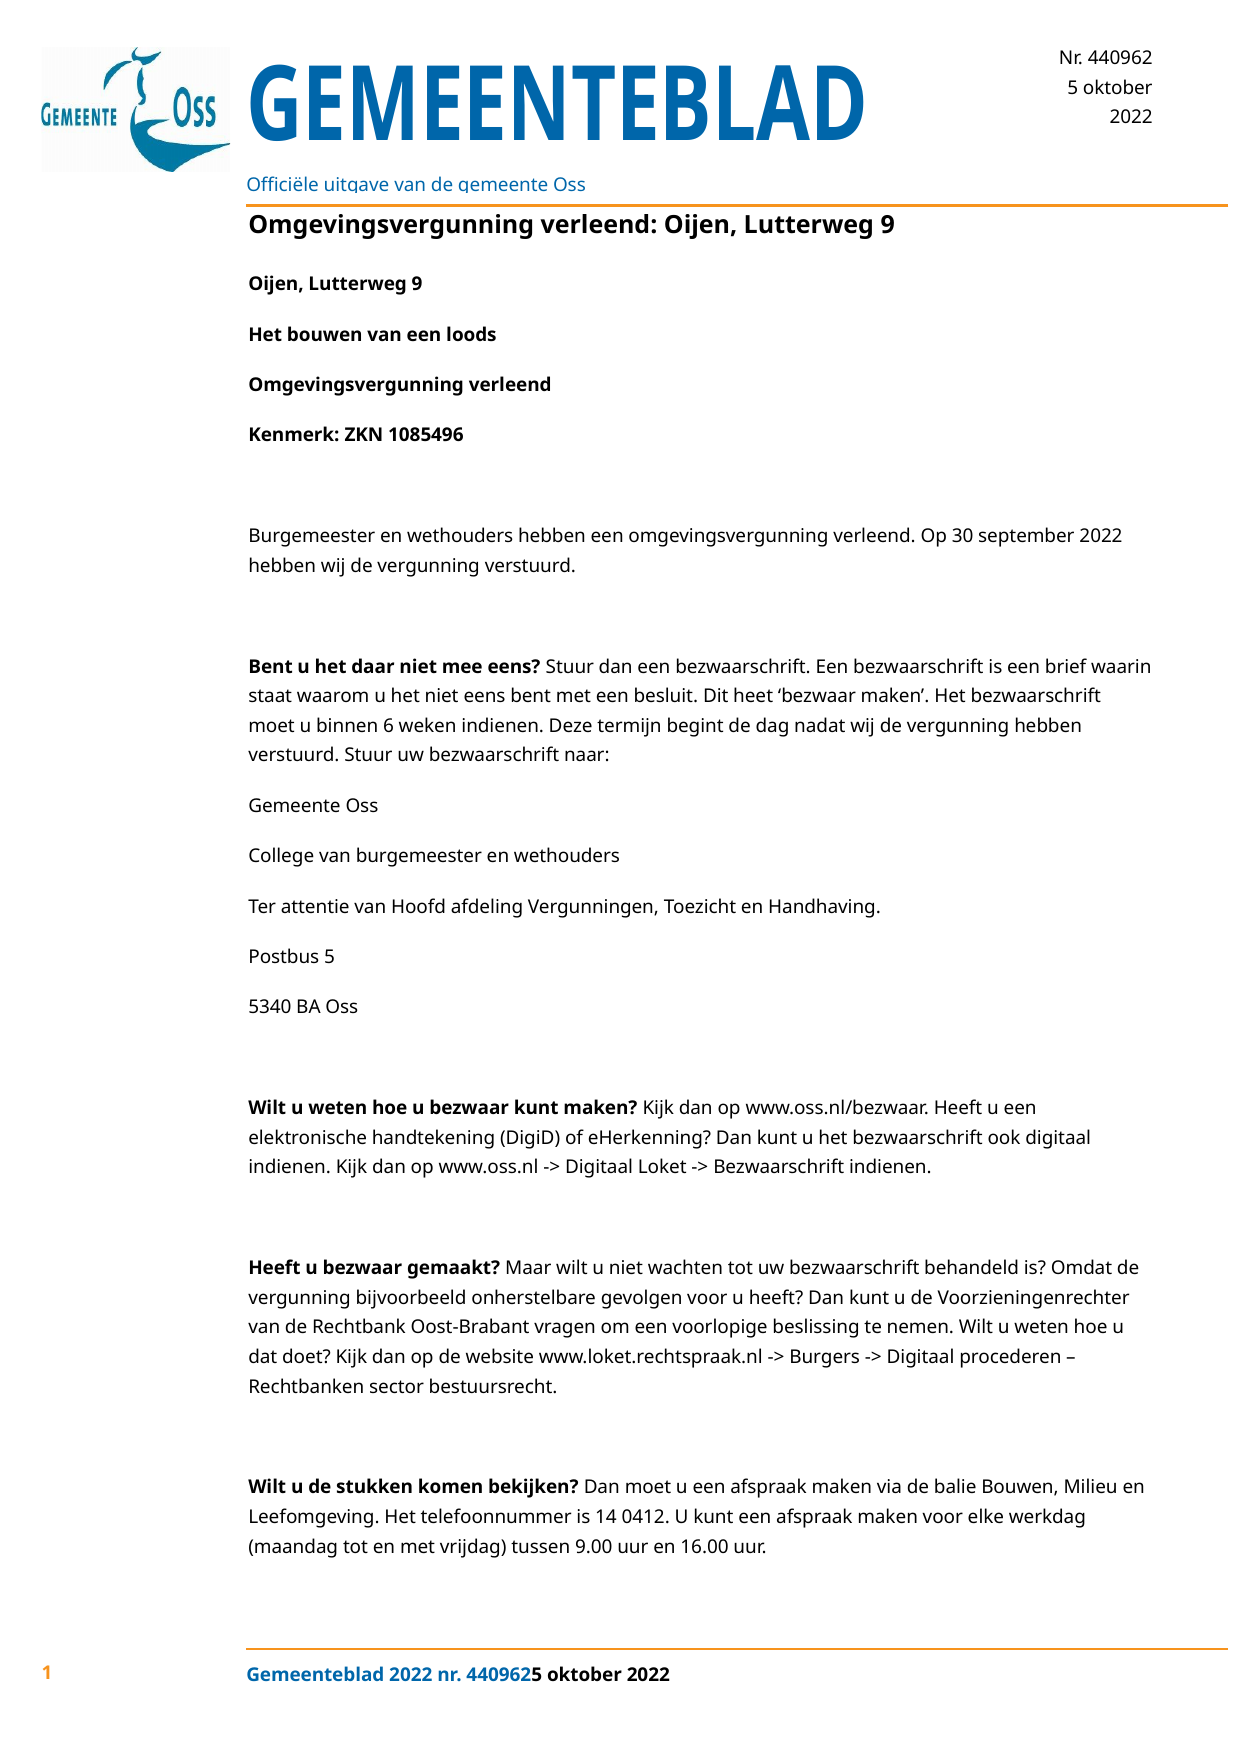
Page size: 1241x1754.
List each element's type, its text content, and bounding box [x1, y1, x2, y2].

text Wilt u weten hoe u bezwaar kunt maken? Kijk dan op www.oss.nl/bezwaar. Heeft u een elektronische handtekening (DigiD) of eHerkenning? Dan kunt u het bezwaarschrift ook digitaal indienen. Kijk dan op www.oss.nl -> Digitaal Loket -> Bezwaarschrift indienen. [248, 1094, 1152, 1179]
picture [41, 47, 231, 172]
text Postbus 5 [248, 943, 1152, 969]
text 5340 BA Oss [248, 994, 1152, 1019]
text Gemeente Oss [248, 792, 1152, 818]
text Bent u het daar niet mee eens? Stuur dan een bezwaarschrift. Een bezwaarschrift is een brief waarin staat waarom u het niet eens bent met een besluit. Dit heet ‘bezwaar maken’. Het bezwaarschrift moet u binnen 6 weken indienen. Deze termijn begint de dag nadat wij de vergunning hebben verstuurd. Stuur uw bezwaarschrift naar: [248, 653, 1152, 767]
text Burgemeester en wethouders hebben een omgevingsvergunning verleend. Op 30 september 2022 hebben wij de vergunning verstuurd. [248, 522, 1152, 578]
text Kenmerk: ZKN 1085496 [248, 422, 1152, 447]
text Omgevingsvergunning verleend: Oijen, Lutterweg 9 [248, 207, 1152, 241]
text Heeft u bezwaar gemaakt? Maar wilt u niet wachten tot uw bezwaarschrift behandeld is? Omdat de vergunning bijvoorbeeld onherstelbare gevolgen voor u heeft? Dan kunt u de Voorzieningenrechter van de Rechtbank Oost-Brabant vragen om een voorlopige beslissing te nemen. Wilt u weten hoe u dat doet? Kijk dan op de website www.loket.rechtspraak.nl -> Burgers -> Digitaal procederen – Rechtbanken sector bestuursrecht. [248, 1254, 1152, 1398]
text Ter attentie van Hoofd afdeling Vergunningen, Toezicht en Handhaving. [248, 893, 1152, 918]
text Wilt u de stukken komen bekijken? Dan moet u een afspraak maken via de balie Bouwen, Milieu en Leefomgeving. Het telefoonnummer is 14 0412. U kunt een afspraak maken voor elke werkdag (maandag tot en met vrijdag) tussen 9.00 uur en 16.00 uur. [248, 1474, 1152, 1558]
text Omgevingsvergunning verleend [248, 371, 1152, 397]
text College van burgemeester en wethouders [248, 842, 1152, 868]
text Oijen, Lutterweg 9 [248, 270, 1152, 296]
text Het bouwen van een loods [248, 321, 1152, 346]
